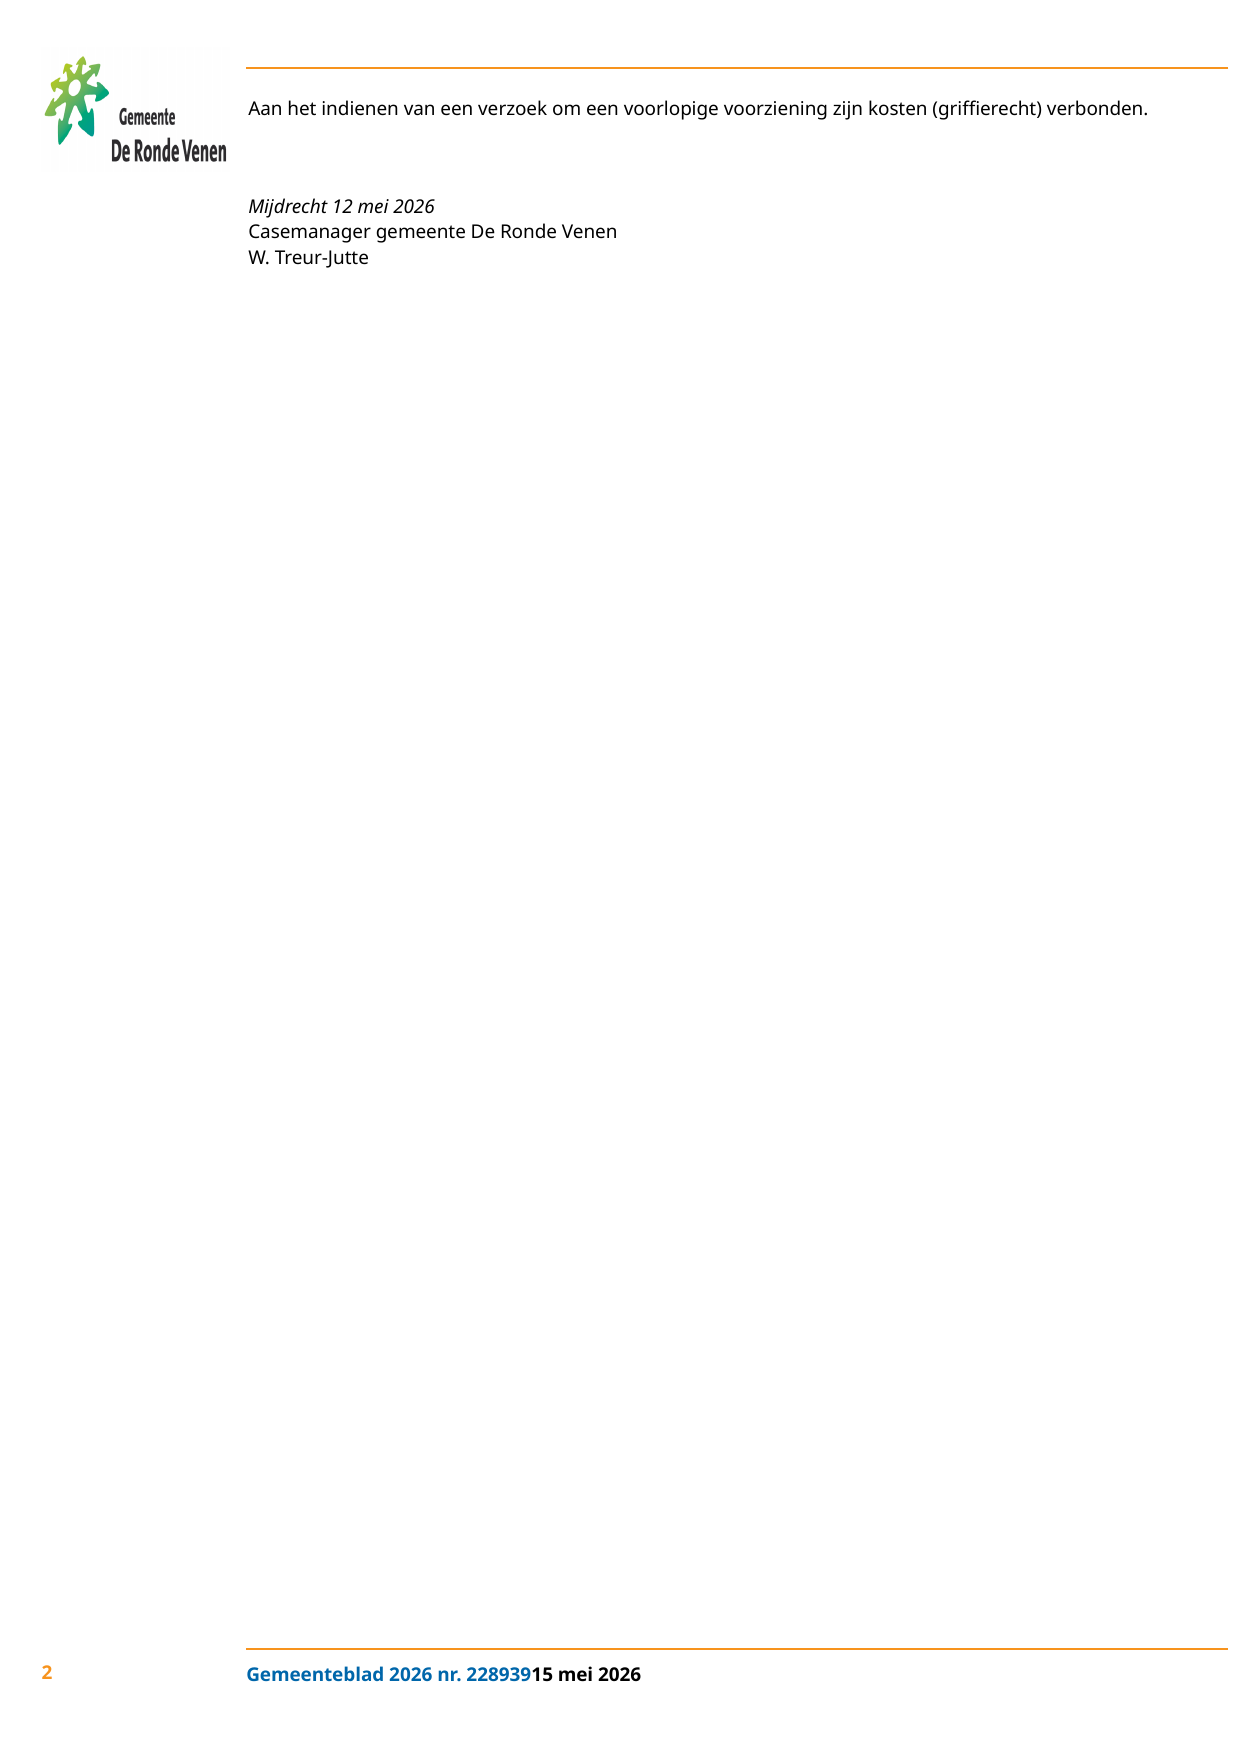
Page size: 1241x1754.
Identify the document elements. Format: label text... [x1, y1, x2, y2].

text Aan het indienen van een verzoek om een voorlopige voorziening zijn kosten (griffierecht) verbonden. [248, 95, 1152, 121]
picture [41, 47, 231, 172]
text W. Treur-Jutte [248, 244, 1152, 270]
text Casemanager gemeente De Ronde Venen [248, 219, 1152, 244]
text Mijdrecht 12 mei 2026 [248, 193, 1152, 219]
